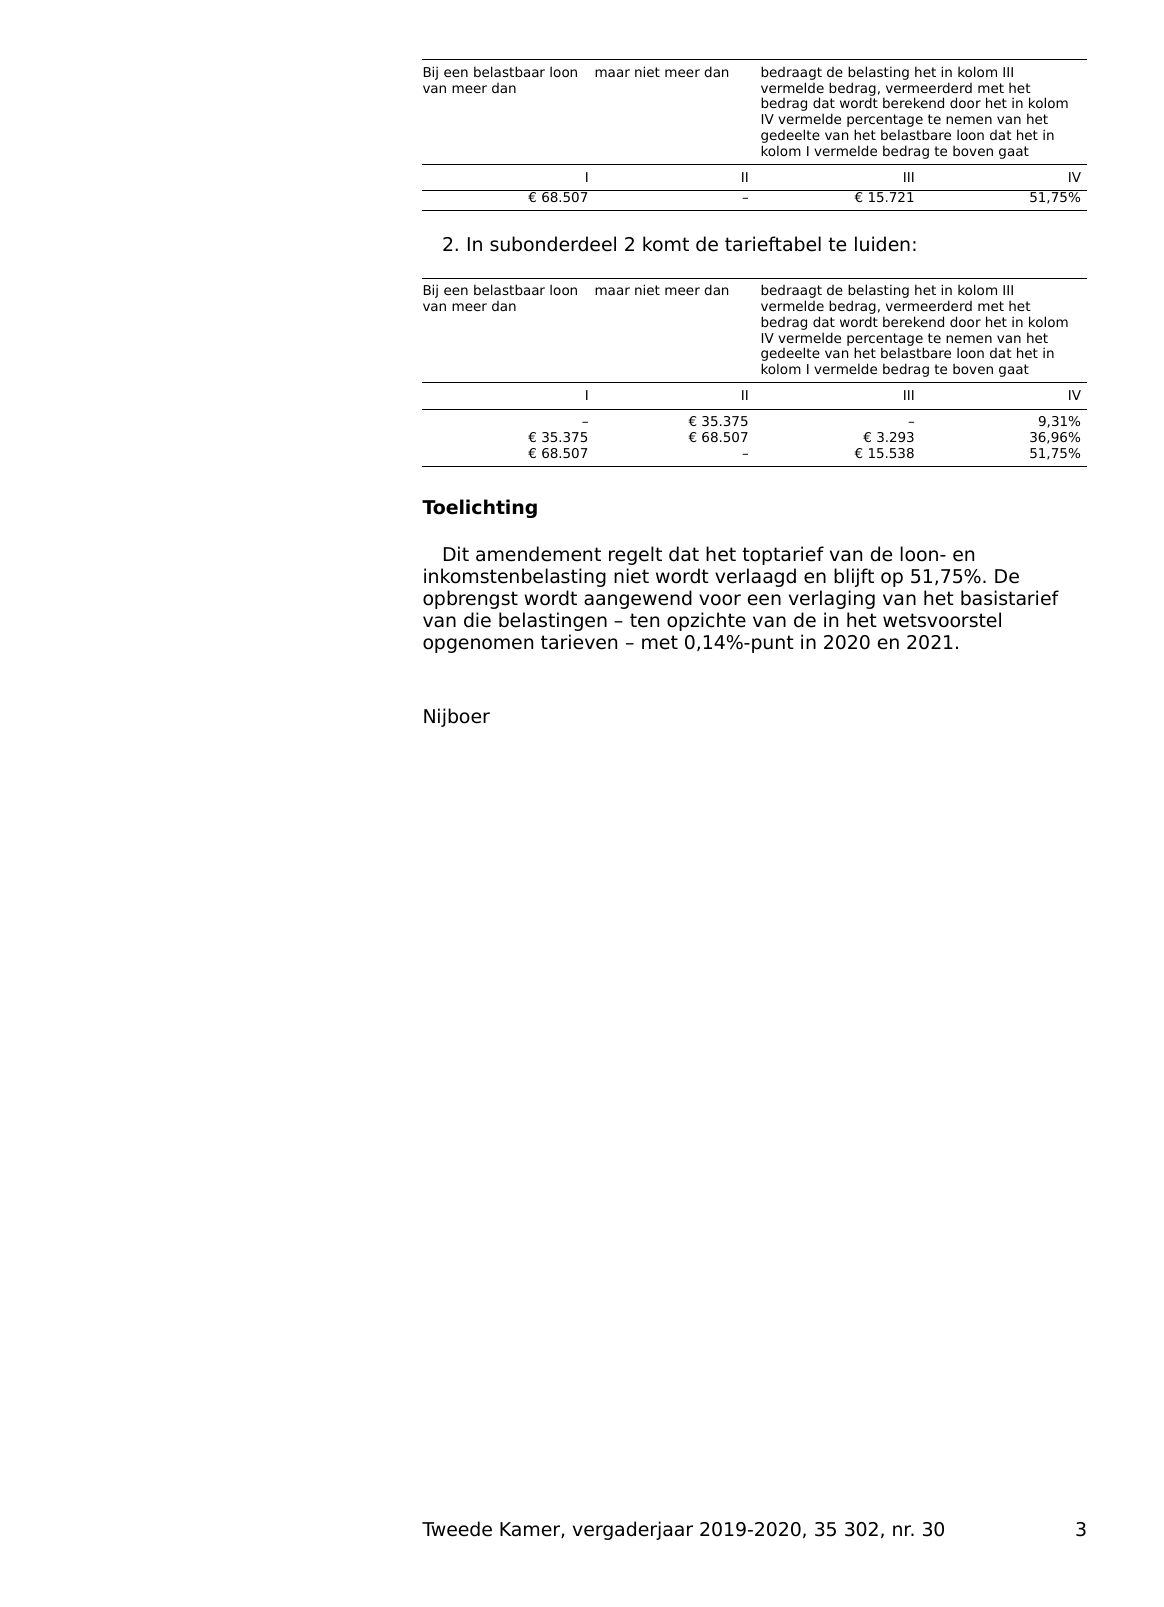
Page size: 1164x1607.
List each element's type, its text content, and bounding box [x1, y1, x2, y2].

table_cell € 15.538 [754, 446, 921, 466]
table_cell II [588, 165, 754, 190]
table_cell 51,75% [921, 446, 1087, 466]
table_cell 36,96% [921, 430, 1087, 446]
text Nijboer [422, 684, 1087, 728]
table_header bedraagt de belasting het in kolom III vermelde bedrag, vermeerderd met het bedrag dat wordt berekend door het in kolom IV vermelde percentage te nemen van het gedeelte van het belastbare loon dat het in kolom I vermelde bedrag te boven gaat [754, 60, 1087, 164]
table_cell € 68.507 [422, 446, 588, 466]
table_cell € 68.507 [588, 430, 754, 446]
table_header maar niet meer dan [588, 279, 754, 382]
table_cell 9,31% [921, 410, 1087, 430]
table_cell II [588, 383, 754, 408]
table_header Bij een belastbaar loon van meer dan [422, 279, 588, 382]
table_cell € 15.721 [754, 191, 921, 210]
table_cell I [422, 383, 588, 408]
table_cell IV [921, 165, 1087, 190]
table_cell € 68.507 [422, 191, 588, 210]
subtitle Toelichting [422, 497, 1087, 519]
table_cell I [422, 165, 588, 190]
table_cell – [588, 191, 754, 210]
table_cell IV [921, 383, 1087, 408]
table_cell € 35.375 [588, 410, 754, 430]
table_cell III [754, 383, 921, 408]
table_cell € 3.293 [754, 430, 921, 446]
table_cell 51,75% [921, 191, 1087, 210]
table_cell III [754, 165, 921, 190]
table_cell € 35.375 [422, 430, 588, 446]
table_header bedraagt de belasting het in kolom III vermelde bedrag, vermeerderd met het bedrag dat wordt berekend door het in kolom IV vermelde percentage te nemen van het gedeelte van het belastbare loon dat het in kolom I vermelde bedrag te boven gaat [754, 279, 1087, 382]
table_header Bij een belastbaar loon van meer dan [422, 60, 588, 164]
table_header maar niet meer dan [588, 60, 754, 164]
table_cell – [588, 446, 754, 466]
text 2. In subonderdeel 2 komt de tarieftabel te luiden: [422, 234, 1087, 256]
table_cell – [422, 410, 588, 430]
text Dit amendement regelt dat het toptarief van de loon- en inkomstenbelasting niet wordt verlaagd en blijft op 51,75%. De opbrengst wordt aangewend voor een verlaging van het basistarief van die belastingen – ten opzichte van de in het wetsvoorstel opgenomen tarieven – met 0,14%-punt in 2020 en 2021. [422, 544, 1087, 654]
table_cell – [754, 410, 921, 430]
